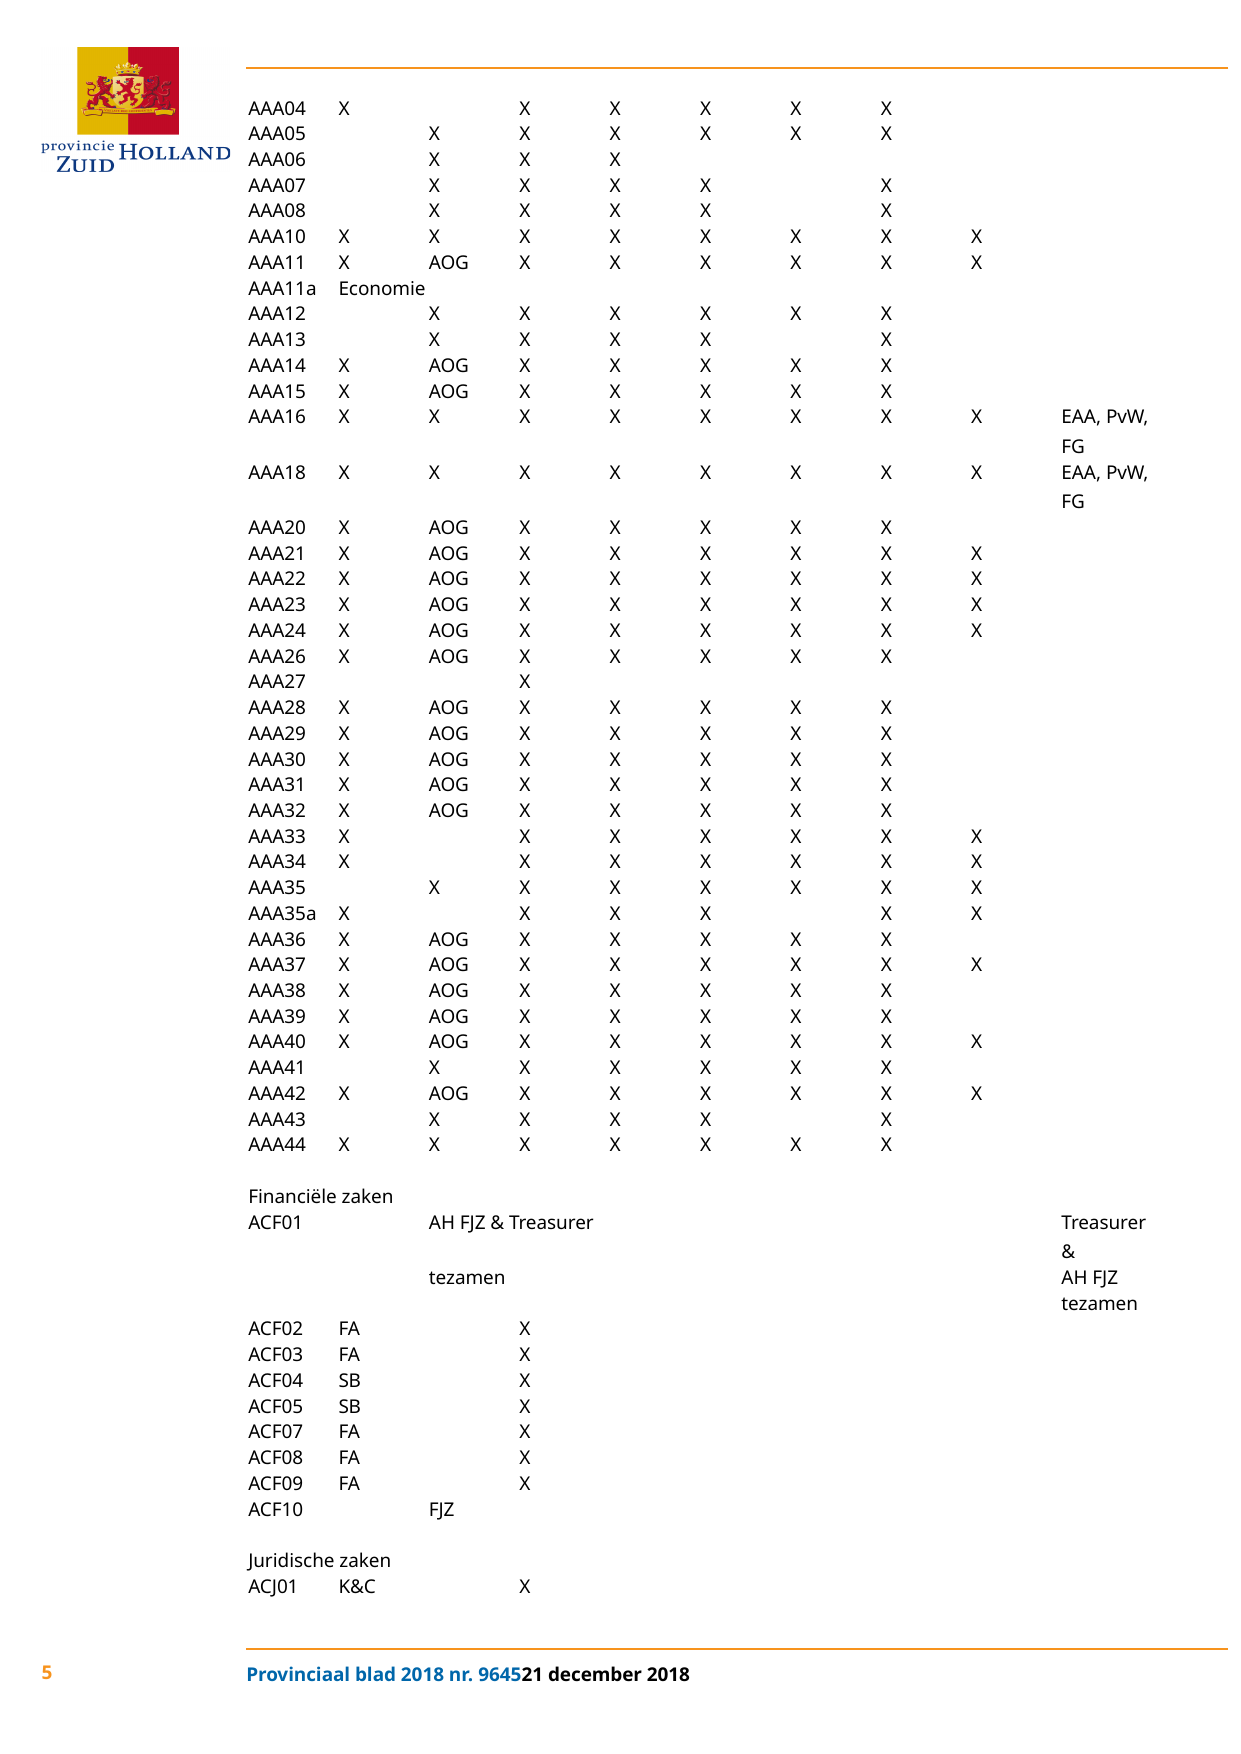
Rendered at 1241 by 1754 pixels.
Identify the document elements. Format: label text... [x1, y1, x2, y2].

table_cell [429, 275, 519, 301]
table_cell X [519, 1003, 609, 1029]
table_cell X [609, 849, 700, 874]
table_cell X [700, 952, 790, 977]
table_cell X [700, 977, 790, 1003]
table_cell X [338, 404, 429, 459]
table_cell X [881, 198, 971, 223]
table_cell [971, 1367, 1061, 1393]
table_cell AAA06 [248, 146, 338, 172]
table_cell [1061, 1003, 1152, 1029]
table_cell X [881, 617, 971, 643]
table_cell [519, 1264, 609, 1290]
table_cell [519, 275, 609, 301]
table_cell [881, 1158, 971, 1183]
table_cell X [519, 566, 609, 591]
table_cell AAA26 [248, 643, 338, 668]
table_cell [248, 1521, 338, 1547]
table_cell [971, 1521, 1061, 1547]
table_cell [881, 669, 971, 694]
table_cell ACF08 [248, 1444, 338, 1470]
table_cell X [609, 172, 700, 198]
table_cell [519, 1290, 609, 1316]
table_cell X [790, 823, 881, 849]
table_cell X [609, 146, 700, 172]
table_cell X [519, 669, 609, 694]
table_cell [1061, 326, 1152, 352]
table_cell X [971, 617, 1061, 643]
table_cell [1061, 1547, 1152, 1573]
table_cell [881, 1209, 971, 1264]
table_cell [971, 172, 1061, 198]
table_cell [790, 1158, 881, 1183]
table_cell [1061, 874, 1152, 900]
table_cell [971, 121, 1061, 146]
table_cell X [519, 952, 609, 977]
table_cell [248, 1290, 338, 1316]
table_cell AAA43 [248, 1106, 338, 1132]
table_cell X [790, 720, 881, 746]
table_cell [1061, 540, 1152, 566]
table_cell [1061, 1029, 1152, 1054]
table_cell X [700, 566, 790, 591]
table_cell [248, 1264, 338, 1290]
table_cell [338, 874, 429, 900]
table_cell [700, 146, 790, 172]
table_cell [609, 1341, 700, 1367]
table_cell [429, 1183, 519, 1209]
table_cell [971, 977, 1061, 1003]
table_cell X [700, 1132, 790, 1157]
table_cell X [790, 694, 881, 720]
table_cell X [519, 926, 609, 952]
table_cell [519, 1521, 609, 1547]
table_cell X [519, 249, 609, 275]
table_cell AAA38 [248, 977, 338, 1003]
table_cell X [338, 1132, 429, 1157]
table_cell X [338, 797, 429, 823]
table_cell X [519, 1106, 609, 1132]
table_cell [429, 669, 519, 694]
table_cell X [700, 1003, 790, 1029]
table_cell X [881, 459, 971, 514]
table_cell X [429, 172, 519, 198]
table_cell [1061, 1367, 1152, 1393]
table_cell X [700, 874, 790, 900]
table_cell X [609, 874, 700, 900]
table_cell [1061, 617, 1152, 643]
table_cell X [338, 1029, 429, 1054]
table_cell [429, 823, 519, 849]
table_cell AAA31 [248, 771, 338, 797]
table_cell AAA23 [248, 591, 338, 617]
table_cell AOG [429, 1080, 519, 1106]
table_cell X [700, 1029, 790, 1054]
table_cell X [700, 172, 790, 198]
table_cell X [519, 198, 609, 223]
table_cell AAA12 [248, 301, 338, 326]
table_cell X [881, 514, 971, 540]
table_cell X [519, 900, 609, 926]
table_cell X [790, 1080, 881, 1106]
table_cell X [429, 224, 519, 249]
table_cell [1061, 900, 1152, 926]
table_cell X [790, 404, 881, 459]
table_cell [881, 1264, 971, 1290]
table_cell [609, 1470, 700, 1496]
table_cell [790, 1316, 881, 1341]
table_cell FJZ [429, 1496, 519, 1521]
table_cell [1061, 823, 1152, 849]
table_cell ACJ01 [248, 1573, 338, 1599]
table_cell X [700, 459, 790, 514]
table_cell X [609, 926, 700, 952]
table_cell AAA07 [248, 172, 338, 198]
table_cell X [609, 249, 700, 275]
table_cell [881, 275, 971, 301]
table_cell [700, 1183, 790, 1209]
table_cell [338, 1158, 429, 1183]
table_cell X [881, 874, 971, 900]
table_cell [429, 1316, 519, 1341]
table_cell [338, 301, 429, 326]
table_cell ACF01 [248, 1209, 338, 1264]
table_cell X [429, 1132, 519, 1157]
table_cell [1061, 643, 1152, 668]
table_cell [881, 1521, 971, 1547]
table_cell [971, 1158, 1061, 1183]
table_cell X [609, 326, 700, 352]
table_cell X [338, 694, 429, 720]
table_cell [881, 1470, 971, 1496]
table_cell [609, 1547, 700, 1573]
table_cell AAA29 [248, 720, 338, 746]
table_cell [790, 1470, 881, 1496]
table_cell X [700, 591, 790, 617]
table_cell X [700, 198, 790, 223]
table_cell X [338, 952, 429, 977]
table_cell EAA, PvW, FG [1061, 404, 1152, 459]
table_cell [1061, 746, 1152, 771]
table_cell [429, 1444, 519, 1470]
table_cell ACF07 [248, 1419, 338, 1444]
table_cell [609, 1573, 700, 1599]
table_cell X [519, 643, 609, 668]
table_cell [790, 1341, 881, 1367]
table_cell X [609, 643, 700, 668]
table_cell X [700, 301, 790, 326]
table_cell X [881, 823, 971, 849]
table_cell X [519, 1573, 609, 1599]
table_cell AOG [429, 1003, 519, 1029]
table_cell AOG [429, 249, 519, 275]
table_cell X [609, 121, 700, 146]
table_cell [1061, 514, 1152, 540]
table_cell X [881, 720, 971, 746]
table_cell X [881, 566, 971, 591]
table_cell X [609, 694, 700, 720]
table_cell [519, 1158, 609, 1183]
table_cell [700, 1419, 790, 1444]
table_cell [1061, 121, 1152, 146]
table_cell [971, 1316, 1061, 1341]
table_cell [429, 849, 519, 874]
table_cell X [519, 352, 609, 378]
table_cell X [429, 146, 519, 172]
table_cell AAA42 [248, 1080, 338, 1106]
table_cell X [700, 540, 790, 566]
table_cell [429, 1470, 519, 1496]
table_cell [971, 1547, 1061, 1573]
table_cell X [881, 1055, 971, 1080]
table_cell X [519, 540, 609, 566]
table_cell X [519, 720, 609, 746]
table_cell X [338, 823, 429, 849]
table_cell [971, 1444, 1061, 1470]
table_cell AOG [429, 514, 519, 540]
table_cell [1061, 1496, 1152, 1521]
table_cell [429, 1573, 519, 1599]
table_cell AAA35a [248, 900, 338, 926]
table_cell [971, 1290, 1061, 1316]
table_cell [609, 1444, 700, 1470]
table_cell X [429, 326, 519, 352]
table_cell [519, 1496, 609, 1521]
table_cell X [971, 591, 1061, 617]
table_cell [609, 1290, 700, 1316]
table_cell X [700, 720, 790, 746]
table_cell X [700, 224, 790, 249]
table_cell X [519, 378, 609, 403]
table_cell [429, 95, 519, 121]
table_cell X [519, 146, 609, 172]
table_cell [338, 1106, 429, 1132]
table_cell X [700, 249, 790, 275]
table_cell AAA13 [248, 326, 338, 352]
table_cell X [790, 121, 881, 146]
table_cell [1061, 1055, 1152, 1080]
table_cell X [338, 352, 429, 378]
table_cell X [429, 1106, 519, 1132]
table_cell X [700, 849, 790, 874]
table_cell X [338, 224, 429, 249]
table_cell [971, 1055, 1061, 1080]
table_cell FA [338, 1470, 429, 1496]
table_cell X [881, 301, 971, 326]
table_cell X [519, 977, 609, 1003]
table_cell [971, 1470, 1061, 1496]
table_cell [881, 1393, 971, 1418]
table_cell [700, 1496, 790, 1521]
table_cell [971, 378, 1061, 403]
table_cell [971, 1264, 1061, 1290]
table_cell [1061, 172, 1152, 198]
table_cell [790, 1106, 881, 1132]
table_cell X [609, 540, 700, 566]
table_cell [971, 1393, 1061, 1418]
table_cell AAA24 [248, 617, 338, 643]
table_cell X [519, 404, 609, 459]
table_cell X [519, 1470, 609, 1496]
table_cell X [609, 1055, 700, 1080]
table_cell [1061, 146, 1152, 172]
table_cell [971, 275, 1061, 301]
table_cell X [790, 591, 881, 617]
table_cell AOG [429, 771, 519, 797]
table_cell X [881, 172, 971, 198]
table_cell X [700, 352, 790, 378]
table_cell [1061, 378, 1152, 403]
table_cell [971, 797, 1061, 823]
table_cell AH FJZ & Treasurer [429, 1209, 609, 1264]
table_cell X [700, 1080, 790, 1106]
table_cell [881, 1496, 971, 1521]
table_cell X [609, 1080, 700, 1106]
table_cell [1061, 797, 1152, 823]
table_cell X [790, 849, 881, 874]
table_cell X [700, 797, 790, 823]
table_cell X [971, 952, 1061, 977]
table_cell X [790, 249, 881, 275]
table_cell [971, 1132, 1061, 1157]
table_cell [881, 1419, 971, 1444]
table_cell [790, 1209, 881, 1264]
table_cell X [881, 1106, 971, 1132]
table_cell X [790, 1029, 881, 1054]
table_cell X [519, 746, 609, 771]
table_cell X [609, 224, 700, 249]
table_cell ACF10 [248, 1496, 338, 1521]
table_cell [790, 326, 881, 352]
table_cell X [429, 1055, 519, 1080]
table_cell X [881, 900, 971, 926]
table_cell AAA37 [248, 952, 338, 977]
table_cell AOG [429, 566, 519, 591]
table_cell [609, 1316, 700, 1341]
table_cell X [971, 849, 1061, 874]
table_cell [790, 146, 881, 172]
table_cell [429, 1158, 519, 1183]
table_cell X [609, 378, 700, 403]
table_cell X [519, 301, 609, 326]
table_cell ACF05 [248, 1393, 338, 1418]
table_cell [971, 926, 1061, 952]
table_cell [248, 1158, 338, 1183]
table_cell Economie [338, 275, 429, 301]
table_cell [790, 1496, 881, 1521]
table_cell [519, 1547, 609, 1573]
table_cell X [971, 540, 1061, 566]
table_cell X [700, 121, 790, 146]
table_cell X [519, 1316, 609, 1341]
table_cell X [338, 1003, 429, 1029]
table_cell X [338, 849, 429, 874]
table_cell [338, 1055, 429, 1080]
table_cell [1061, 1470, 1152, 1496]
table_cell [429, 1393, 519, 1418]
table_cell [1061, 1080, 1152, 1106]
table_cell X [881, 121, 971, 146]
table_cell X [700, 771, 790, 797]
table_cell [338, 1290, 429, 1316]
table_cell [971, 1573, 1061, 1599]
table_cell X [338, 95, 429, 121]
table_cell [881, 1316, 971, 1341]
table_cell X [338, 900, 429, 926]
table_cell X [790, 301, 881, 326]
table_cell [971, 771, 1061, 797]
table_cell X [971, 249, 1061, 275]
table_cell AAA10 [248, 224, 338, 249]
table_cell [790, 1573, 881, 1599]
table_cell X [971, 566, 1061, 591]
table_cell X [609, 301, 700, 326]
table_cell [1061, 720, 1152, 746]
table_cell FA [338, 1444, 429, 1470]
table_cell [971, 1419, 1061, 1444]
table_cell X [429, 459, 519, 514]
table_cell [338, 326, 429, 352]
table_cell [1061, 198, 1152, 223]
table_cell [609, 1209, 700, 1264]
table_cell X [790, 540, 881, 566]
table_cell FA [338, 1316, 429, 1341]
table_cell [971, 326, 1061, 352]
table_cell X [790, 95, 881, 121]
table_cell X [609, 797, 700, 823]
table_cell [1061, 771, 1152, 797]
table_cell [971, 352, 1061, 378]
table_cell [338, 198, 429, 223]
table_cell AOG [429, 378, 519, 403]
table_cell X [971, 1029, 1061, 1054]
table_cell [1061, 566, 1152, 591]
table_cell [971, 1003, 1061, 1029]
table_cell [609, 1521, 700, 1547]
table_cell [790, 1183, 881, 1209]
table_cell AAA44 [248, 1132, 338, 1157]
table_cell [1061, 1132, 1152, 1157]
table_cell X [881, 977, 971, 1003]
table_cell X [971, 1080, 1061, 1106]
table_cell X [519, 849, 609, 874]
table_cell X [609, 746, 700, 771]
table_cell [700, 1573, 790, 1599]
table_cell [971, 95, 1061, 121]
table_cell X [609, 198, 700, 223]
table_cell ACF09 [248, 1470, 338, 1496]
table_cell X [338, 514, 429, 540]
table_cell X [881, 771, 971, 797]
table_cell X [519, 224, 609, 249]
table_cell [790, 1419, 881, 1444]
table_cell ACF02 [248, 1316, 338, 1341]
table_cell AAA41 [248, 1055, 338, 1080]
table_cell X [881, 404, 971, 459]
table_cell AOG [429, 720, 519, 746]
table_cell X [790, 771, 881, 797]
table_cell [971, 301, 1061, 326]
table_cell [1061, 1393, 1152, 1418]
table_cell [429, 1521, 519, 1547]
table_cell [1061, 95, 1152, 121]
table_cell X [519, 1132, 609, 1157]
table_cell AAA30 [248, 746, 338, 771]
table_cell X [971, 823, 1061, 849]
table_cell SB [338, 1393, 429, 1418]
table_cell X [609, 952, 700, 977]
table_cell X [881, 797, 971, 823]
table_cell AAA04 [248, 95, 338, 121]
table_cell X [881, 849, 971, 874]
table_cell [429, 1341, 519, 1367]
table_cell X [700, 926, 790, 952]
table_cell [700, 1521, 790, 1547]
table_cell [1061, 1573, 1152, 1599]
table_cell X [790, 224, 881, 249]
table_cell [881, 1290, 971, 1316]
table_cell X [881, 326, 971, 352]
table_cell [790, 669, 881, 694]
table_cell X [519, 326, 609, 352]
table_cell X [790, 352, 881, 378]
table_cell X [338, 540, 429, 566]
table_cell X [609, 1029, 700, 1054]
table_cell X [700, 326, 790, 352]
table_cell ACF03 [248, 1341, 338, 1367]
table_cell X [609, 823, 700, 849]
table_cell SB [338, 1367, 429, 1393]
table_cell [1061, 275, 1152, 301]
table_cell [700, 1290, 790, 1316]
table_cell AOG [429, 617, 519, 643]
table_cell [971, 746, 1061, 771]
table_cell [609, 1419, 700, 1444]
table_cell X [790, 952, 881, 977]
table_cell AAA20 [248, 514, 338, 540]
table_cell [609, 1158, 700, 1183]
table_cell [881, 1547, 971, 1573]
table_cell [338, 669, 429, 694]
table_cell X [700, 617, 790, 643]
table_cell [1061, 249, 1152, 275]
table_cell [790, 1393, 881, 1418]
table_cell [1061, 849, 1152, 874]
table_cell [971, 643, 1061, 668]
table_cell AOG [429, 643, 519, 668]
table_cell AAA15 [248, 378, 338, 403]
table_cell X [790, 874, 881, 900]
table_cell X [881, 224, 971, 249]
table_cell AAA21 [248, 540, 338, 566]
table_cell [790, 1547, 881, 1573]
table_cell AAA36 [248, 926, 338, 952]
table_cell [971, 1209, 1061, 1264]
table_cell [1061, 1419, 1152, 1444]
table_cell [700, 1367, 790, 1393]
table_cell X [609, 95, 700, 121]
table_cell AAA39 [248, 1003, 338, 1029]
table_cell [790, 1521, 881, 1547]
table_cell Treasurer & [1061, 1209, 1152, 1264]
table_cell [338, 1521, 429, 1547]
table_cell [1061, 224, 1152, 249]
table_cell AOG [429, 797, 519, 823]
table_cell [881, 1444, 971, 1470]
table_cell AOG [429, 746, 519, 771]
table_cell X [971, 900, 1061, 926]
table_cell [429, 1547, 519, 1573]
table_cell X [609, 459, 700, 514]
table_cell [429, 1367, 519, 1393]
table_cell AAA08 [248, 198, 338, 223]
table_cell [429, 900, 519, 926]
table_cell [1061, 977, 1152, 1003]
table_cell AAA16 [248, 404, 338, 459]
table_cell X [519, 694, 609, 720]
table_cell X [790, 1055, 881, 1080]
table_cell [790, 1444, 881, 1470]
table_cell X [881, 591, 971, 617]
table_cell [971, 720, 1061, 746]
table_cell X [519, 514, 609, 540]
table_cell X [790, 977, 881, 1003]
table_cell X [700, 746, 790, 771]
table_cell X [338, 926, 429, 952]
table_cell X [971, 404, 1061, 459]
table_cell [971, 1341, 1061, 1367]
table_cell tezamen [429, 1264, 519, 1290]
table_cell X [609, 720, 700, 746]
table_cell [338, 146, 429, 172]
table_cell [1061, 1444, 1152, 1470]
table_cell [609, 1264, 700, 1290]
table_cell [1061, 694, 1152, 720]
table_cell X [790, 566, 881, 591]
table_cell X [700, 95, 790, 121]
table_cell X [609, 900, 700, 926]
table_cell AOG [429, 540, 519, 566]
table_cell X [971, 874, 1061, 900]
table_cell X [790, 926, 881, 952]
table_cell X [790, 1132, 881, 1157]
table_cell [1061, 591, 1152, 617]
table_cell [338, 1264, 429, 1290]
table_cell X [881, 540, 971, 566]
table_cell AAA28 [248, 694, 338, 720]
table_cell X [790, 514, 881, 540]
table_cell X [881, 952, 971, 977]
table_cell [700, 275, 790, 301]
table_cell X [519, 771, 609, 797]
table_cell [609, 1183, 700, 1209]
table_cell [338, 121, 429, 146]
table_cell X [609, 514, 700, 540]
table_cell X [429, 121, 519, 146]
table_cell AOG [429, 694, 519, 720]
table_cell X [881, 378, 971, 403]
table_cell [971, 198, 1061, 223]
table_cell [700, 1209, 790, 1264]
table_cell [609, 275, 700, 301]
table_cell X [881, 1132, 971, 1157]
table_cell X [790, 643, 881, 668]
table_cell X [338, 378, 429, 403]
table_cell X [609, 404, 700, 459]
table_cell [971, 1106, 1061, 1132]
table_cell X [700, 823, 790, 849]
table_cell X [609, 1003, 700, 1029]
table_cell [700, 1158, 790, 1183]
table_cell [881, 1341, 971, 1367]
table_cell X [881, 1080, 971, 1106]
table_cell [1061, 352, 1152, 378]
table_cell [429, 1290, 519, 1316]
table_cell AAA40 [248, 1029, 338, 1054]
table_cell X [519, 121, 609, 146]
table_cell X [609, 566, 700, 591]
table_cell X [519, 459, 609, 514]
table_cell AOG [429, 977, 519, 1003]
table_cell AAA33 [248, 823, 338, 849]
table_cell X [519, 1341, 609, 1367]
table_cell X [519, 874, 609, 900]
table_cell [519, 1183, 609, 1209]
table_cell X [881, 249, 971, 275]
table_cell X [609, 771, 700, 797]
table_cell X [519, 1055, 609, 1080]
table_cell AAA11 [248, 249, 338, 275]
table_cell [971, 514, 1061, 540]
table_cell X [790, 1003, 881, 1029]
table_cell X [881, 926, 971, 952]
table_cell [790, 198, 881, 223]
table_cell X [519, 1444, 609, 1470]
table_cell X [881, 1003, 971, 1029]
table_cell [700, 1444, 790, 1470]
table_cell [1061, 669, 1152, 694]
table_cell X [700, 404, 790, 459]
table_cell [338, 1496, 429, 1521]
table_cell AH FJZ [1061, 1264, 1152, 1290]
table_cell AAA27 [248, 669, 338, 694]
table_cell Juridische zaken [248, 1547, 429, 1573]
table_cell EAA, PvW, FG [1061, 459, 1152, 514]
table_cell X [609, 1132, 700, 1157]
table_cell Financiële zaken [248, 1183, 429, 1209]
table_cell X [790, 617, 881, 643]
table_cell X [790, 797, 881, 823]
table_cell [790, 900, 881, 926]
table_cell [700, 1341, 790, 1367]
table_cell X [338, 591, 429, 617]
table_cell [790, 172, 881, 198]
table_cell X [700, 694, 790, 720]
table_cell X [700, 900, 790, 926]
table_cell X [519, 591, 609, 617]
table_cell [881, 1183, 971, 1209]
table_cell [609, 669, 700, 694]
table_cell X [519, 1029, 609, 1054]
table_cell X [700, 1055, 790, 1080]
table_cell [790, 275, 881, 301]
table_cell X [881, 643, 971, 668]
table_cell X [790, 459, 881, 514]
table_cell X [881, 694, 971, 720]
table_cell AAA11a [248, 275, 338, 301]
table_cell X [609, 977, 700, 1003]
table_cell [700, 1316, 790, 1341]
table_cell X [519, 1393, 609, 1418]
table_cell [338, 172, 429, 198]
table_cell [1061, 301, 1152, 326]
table_cell [429, 1419, 519, 1444]
table_cell X [881, 746, 971, 771]
table_cell [1061, 952, 1152, 977]
table_cell X [609, 591, 700, 617]
table_cell [790, 1264, 881, 1290]
table_cell [971, 694, 1061, 720]
table_cell AAA32 [248, 797, 338, 823]
table_cell X [971, 459, 1061, 514]
table_cell X [519, 95, 609, 121]
table_cell [881, 146, 971, 172]
table_cell AAA22 [248, 566, 338, 591]
table_cell X [609, 1106, 700, 1132]
table_cell X [338, 566, 429, 591]
table_cell [700, 1393, 790, 1418]
table_cell [609, 1393, 700, 1418]
table_cell X [338, 643, 429, 668]
table_cell [700, 669, 790, 694]
table_cell X [338, 771, 429, 797]
table_cell X [790, 746, 881, 771]
table_cell [700, 1470, 790, 1496]
table_cell X [338, 617, 429, 643]
table_cell [338, 1209, 429, 1264]
table_cell X [609, 352, 700, 378]
table_cell [1061, 1183, 1152, 1209]
table_cell FA [338, 1341, 429, 1367]
table_cell X [519, 172, 609, 198]
table_cell AOG [429, 926, 519, 952]
table_cell [971, 146, 1061, 172]
table_cell X [971, 224, 1061, 249]
table_cell X [700, 514, 790, 540]
table_cell ACF04 [248, 1367, 338, 1393]
table_cell FA [338, 1419, 429, 1444]
table_cell [881, 1367, 971, 1393]
table_cell X [519, 1419, 609, 1444]
table_cell [790, 1290, 881, 1316]
table_cell K&C [338, 1573, 429, 1599]
table_cell X [338, 977, 429, 1003]
table_cell X [790, 378, 881, 403]
table_cell [971, 1183, 1061, 1209]
table_cell X [519, 1367, 609, 1393]
table_cell [971, 669, 1061, 694]
table_cell [700, 1547, 790, 1573]
table_cell [790, 1367, 881, 1393]
picture [41, 47, 231, 172]
table_cell [1061, 1106, 1152, 1132]
table_cell X [700, 378, 790, 403]
table_cell X [519, 617, 609, 643]
table_cell X [519, 797, 609, 823]
table_cell X [609, 617, 700, 643]
table_cell AAA35 [248, 874, 338, 900]
table_cell X [429, 301, 519, 326]
table_cell AOG [429, 591, 519, 617]
table_cell [1061, 1341, 1152, 1367]
table_cell X [338, 1080, 429, 1106]
table_cell [1061, 1521, 1152, 1547]
table_cell X [338, 720, 429, 746]
table_cell X [881, 95, 971, 121]
table_cell X [519, 823, 609, 849]
table_cell [1061, 1316, 1152, 1341]
table_cell X [338, 459, 429, 514]
table_cell AAA34 [248, 849, 338, 874]
table_cell AAA05 [248, 121, 338, 146]
table_cell X [429, 874, 519, 900]
table_cell AOG [429, 352, 519, 378]
table_cell X [429, 404, 519, 459]
table_cell X [429, 198, 519, 223]
table_cell tezamen [1061, 1290, 1152, 1316]
table_cell AOG [429, 952, 519, 977]
table_cell [971, 1496, 1061, 1521]
table_cell AAA14 [248, 352, 338, 378]
table_cell X [881, 352, 971, 378]
table_cell X [881, 1029, 971, 1054]
table_cell [609, 1496, 700, 1521]
table_cell [881, 1573, 971, 1599]
table_cell X [338, 746, 429, 771]
table_cell [1061, 926, 1152, 952]
table_cell X [700, 1106, 790, 1132]
table_cell X [338, 249, 429, 275]
table_cell AOG [429, 1029, 519, 1054]
table_cell AAA18 [248, 459, 338, 514]
table_cell X [700, 643, 790, 668]
table_cell [609, 1367, 700, 1393]
table_cell [700, 1264, 790, 1290]
table_cell X [519, 1080, 609, 1106]
table_cell [1061, 1158, 1152, 1183]
